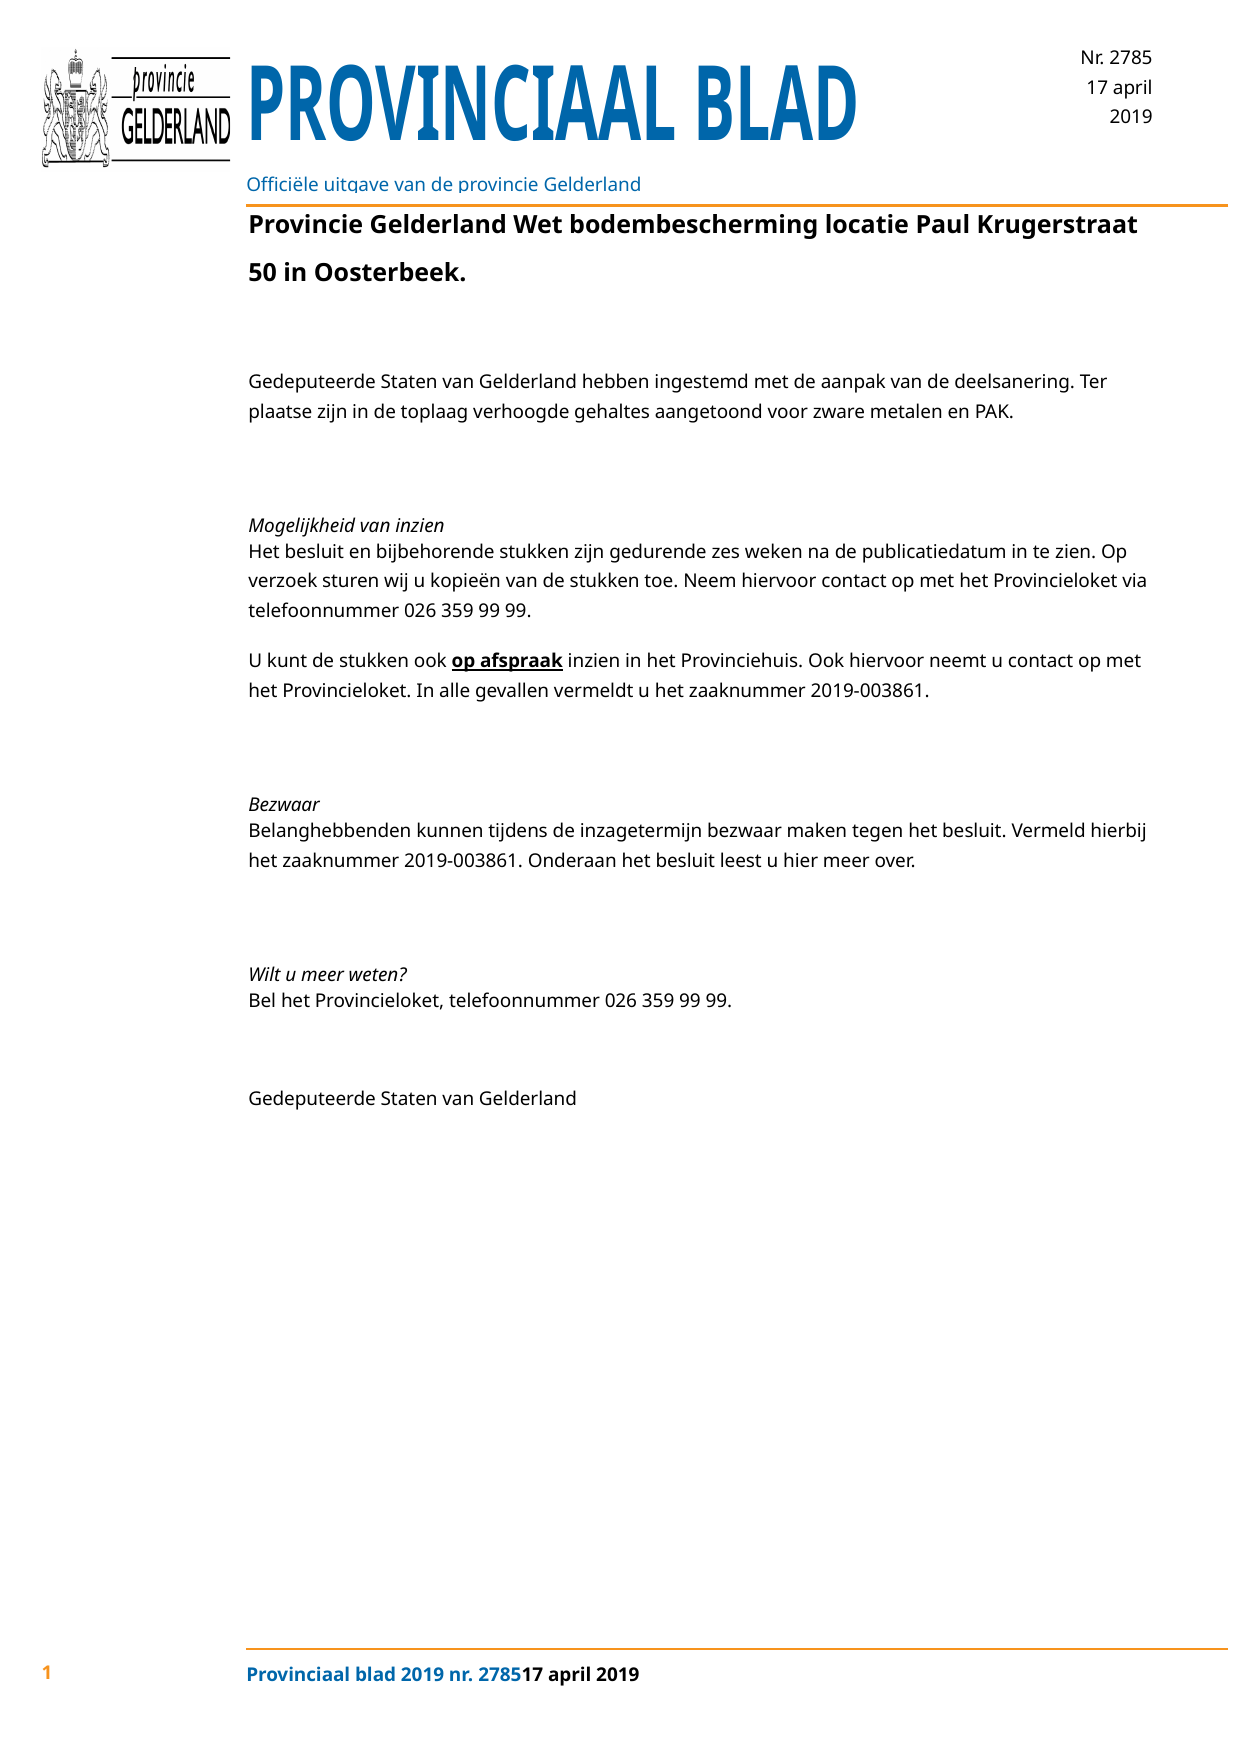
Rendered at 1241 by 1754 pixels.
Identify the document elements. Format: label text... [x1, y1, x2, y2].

text Provincie Gelderland Wet bodembescherming locatie Paul Krugerstraat 50 in Oosterbeek. [248, 207, 1152, 288]
text Het besluit en bijbehorende stukken zijn gedurende zes weken na de publicatiedatum in te zien. Op verzoek sturen wij u kopieën van de stukken toe. Neem hiervoor contact op met het Provincieloket via telefoonnummer 026 359 99 99. [248, 538, 1152, 623]
text Bezwaar [248, 792, 1152, 817]
text Wilt u meer weten? [248, 961, 1152, 987]
picture [41, 47, 231, 172]
text Mogelijkheid van inzien [248, 512, 1152, 538]
text Bel het Provincieloket, telefoonnummer 026 359 99 99. [248, 987, 1152, 1013]
text Belanghebbenden kunnen tijdens de inzagetermijn bezwaar maken tegen het besluit. Vermeld hierbij het zaaknummer 2019-003861. Onderaan het besluit leest u hier meer over. [248, 817, 1152, 873]
text Gedeputeerde Staten van Gelderland hebben ingestemd met de aanpak van de deelsanering. Ter plaatse zijn in de toplaag verhoogde gehaltes aangetoond voor zware metalen en PAK. [248, 368, 1152, 424]
text Gedeputeerde Staten van Gelderland [248, 1085, 1152, 1111]
text U kunt de stukken ook op afspraak inzien in het Provinciehuis. Ook hiervoor neemt u contact op met het Provincieloket. In alle gevallen vermeldt u het zaaknummer 2019-003861. [248, 648, 1152, 703]
